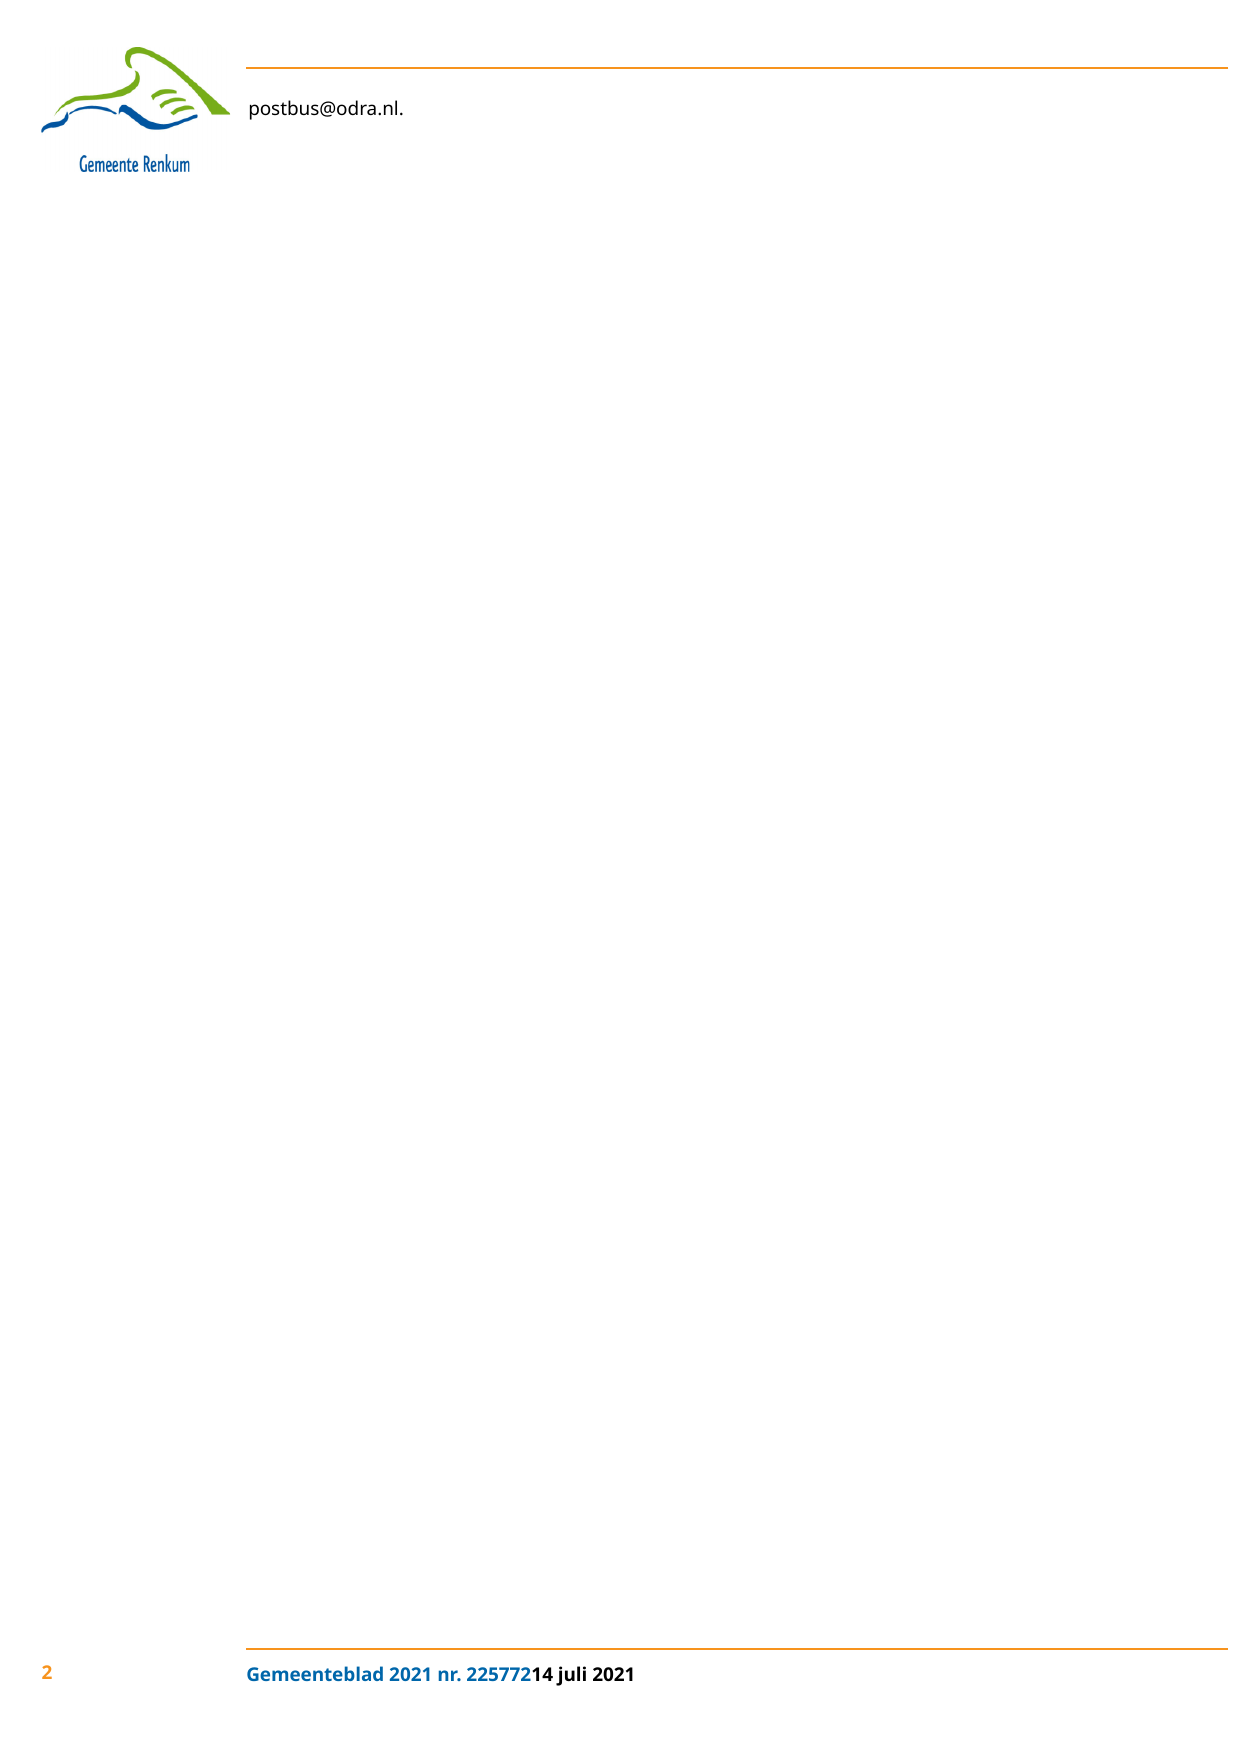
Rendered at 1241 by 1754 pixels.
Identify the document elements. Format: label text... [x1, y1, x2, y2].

text postbus@odra.nl. [248, 95, 1152, 121]
picture [41, 47, 231, 172]
